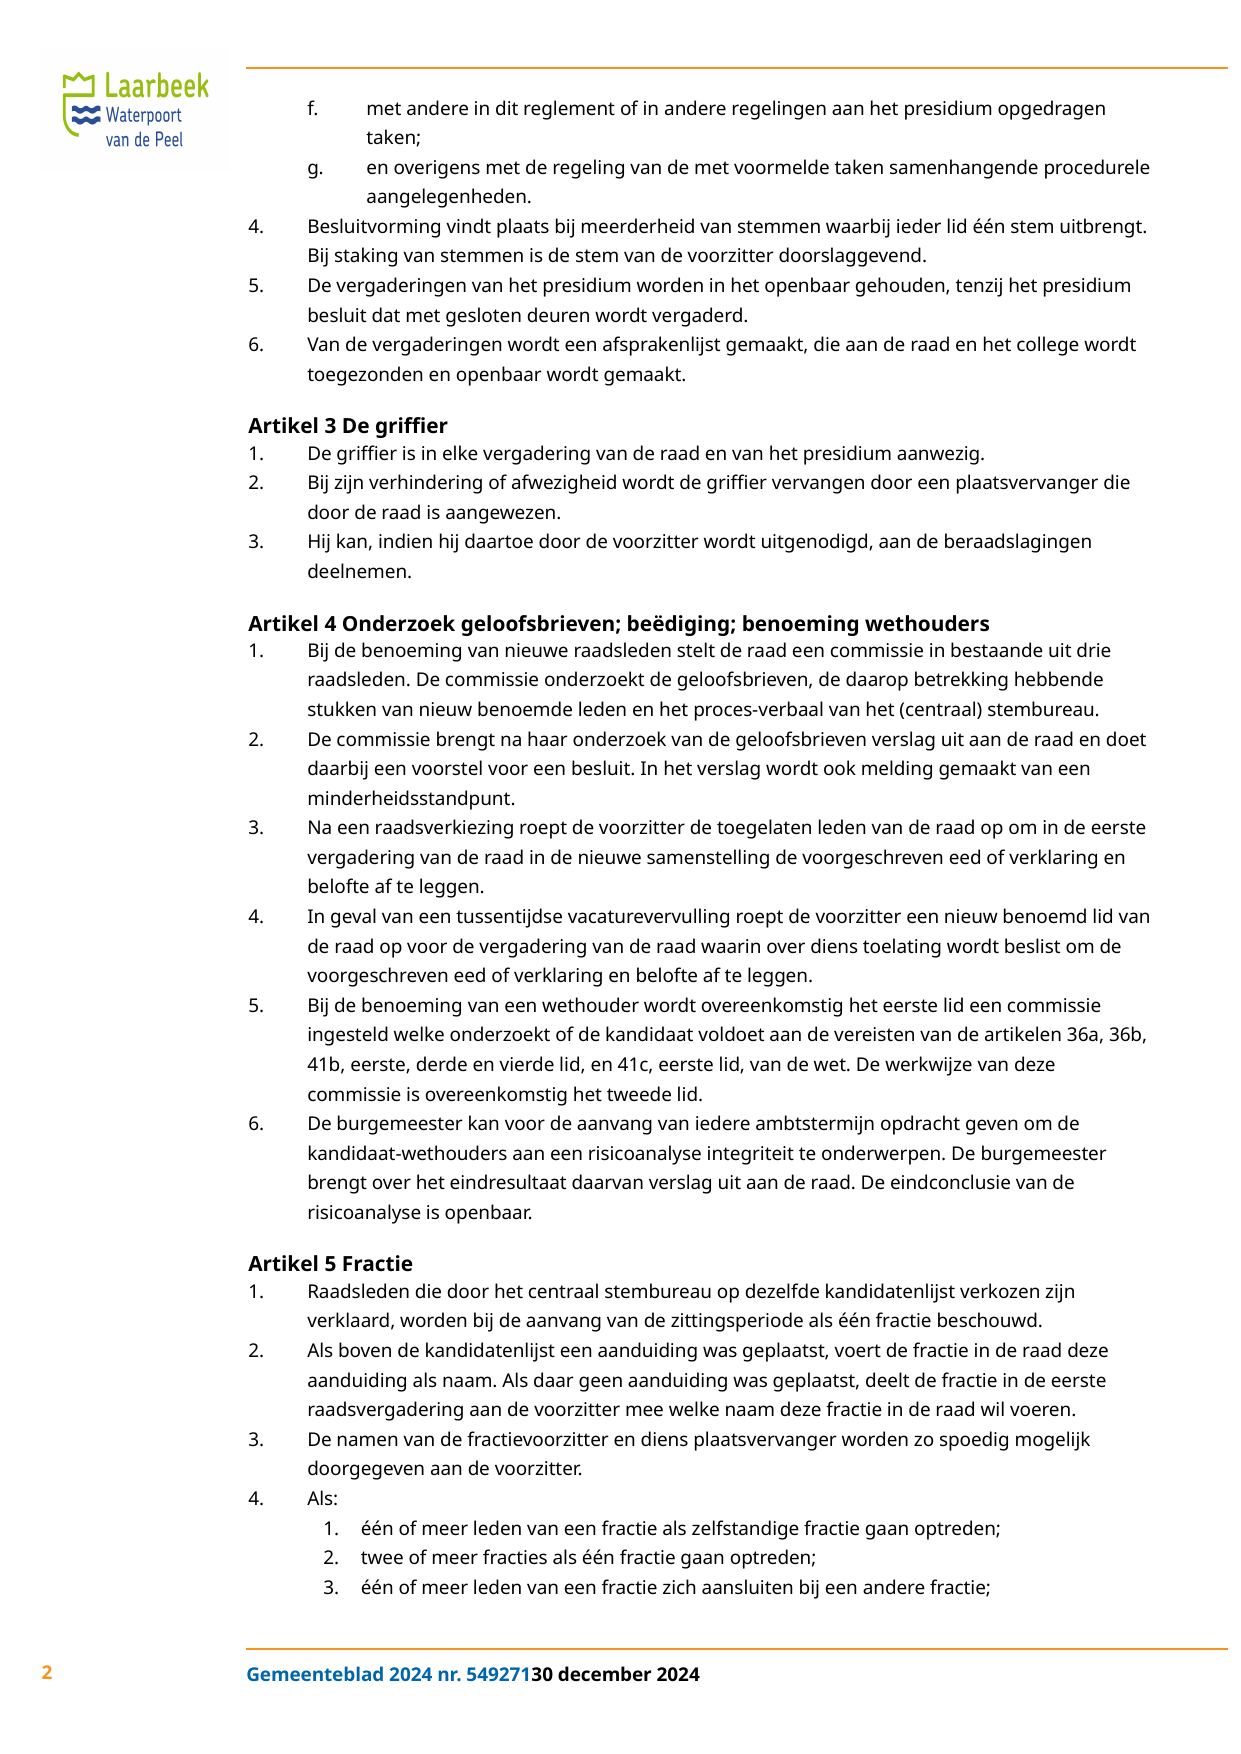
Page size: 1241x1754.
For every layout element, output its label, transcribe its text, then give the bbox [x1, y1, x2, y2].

list De burgemeester kan voor de aanvang van iedere ambtstermijn opdracht geven om de kandidaat-wethouders aan een risicoanalyse integriteit te onderwerpen. De burgemeester brengt over het eindresultaat daarvan verslag uit aan de raad. De eindconclusie van de risicoanalyse is openbaar. [248, 1110, 1152, 1225]
text Artikel 4 Onderzoek geloofsbrieven; beëdiging; benoeming wethouders [248, 609, 1152, 637]
list De griffier is in elke vergadering van de raad en van het presidium aanwezig. [248, 440, 1152, 466]
list Besluitvorming vindt plaats bij meerderheid van stemmen waarbij ieder lid één stem uitbrengt. Bij staking van stemmen is de stem van de voorzitter doorslaggevend. [248, 213, 1152, 268]
list Als boven de kandidatenlijst een aanduiding was geplaatst, voert de fractie in de raad deze aanduiding als naam. Als daar geen aanduiding was geplaatst, deelt de fractie in de eerste raadsvergadering aan de voorzitter mee welke naam deze fractie in de raad wil voeren. [248, 1337, 1152, 1422]
list De namen van de fractievoorzitter en diens plaatsvervanger worden zo spoedig mogelijk doorgegeven aan de voorzitter. [248, 1426, 1152, 1481]
text Artikel 3 De griffier [248, 411, 1152, 440]
list Na een raadsverkiezing roept de voorzitter de toegelaten leden van de raad op om in de eerste vergadering van de raad in de nieuwe samenstelling de voorgeschreven eed of verklaring en belofte af te leggen. [248, 814, 1152, 899]
list De commissie brengt na haar onderzoek van de geloofsbrieven verslag uit aan de raad en doet daarbij een voorstel voor een besluit. In het verslag wordt ook melding gemaakt van een minderheidsstandpunt. [248, 726, 1152, 811]
text Artikel 5 Fractie [248, 1249, 1152, 1278]
list Van de vergaderingen wordt een afsprakenlijst gemaakt, die aan de raad en het college wordt toegezonden en openbaar wordt gemaakt. [248, 331, 1152, 387]
list De vergaderingen van het presidium worden in het openbaar gehouden, tenzij het presidium besluit dat met gesloten deuren wordt vergaderd. [248, 272, 1152, 328]
list en overigens met de regeling van de met voormelde taken samenhangende procedurele aangelegenheden. [307, 154, 1152, 209]
list één of meer leden van een fractie als zelfstandige fractie gaan optreden; [323, 1515, 1152, 1540]
list Bij de benoeming van nieuwe raadsleden stelt de raad een commissie in bestaande uit drie raadsleden. De commissie onderzoekt de geloofsbrieven, de daarop betrekking hebbende stukken van nieuw benoemde leden en het proces-verbaal van het (centraal) stembureau. [248, 637, 1152, 722]
list Bij de benoeming van een wethouder wordt overeenkomstig het eerste lid een commissie ingesteld welke onderzoekt of de kandidaat voldoet aan de vereisten van de artikelen 36a, 36b, 41b, eerste, derde en vierde lid, en 41c, eerste lid, van de wet. De werkwijze van deze commissie is overeenkomstig het tweede lid. [248, 992, 1152, 1107]
list één of meer leden van een fractie zich aansluiten bij een andere fractie; [323, 1574, 1152, 1599]
list Hij kan, indien hij daartoe door de voorzitter wordt uitgenodigd, aan de beraadslagingen deelnemen. [248, 529, 1152, 584]
list twee of meer fracties als één fractie gaan optreden; [323, 1544, 1152, 1570]
list In geval van een tussentijdse vacaturevervulling roept de voorzitter een nieuw benoemd lid van de raad op voor de vergadering van de raad waarin over diens toelating wordt beslist om de voorgeschreven eed of verklaring en belofte af te leggen. [248, 903, 1152, 988]
list Bij zijn verhindering of afwezigheid wordt de griffier vervangen door een plaatsvervanger die door de raad is aangewezen. [248, 469, 1152, 525]
list met andere in dit reglement of in andere regelingen aan het presidium opgedragen taken; [307, 95, 1152, 150]
list Als: [248, 1485, 1152, 1511]
picture [41, 47, 231, 172]
list Raadsleden die door het centraal stembureau op dezelfde kandidatenlijst verkozen zijn verklaard, worden bij de aanvang van de zittingsperiode als één fractie beschouwd. [248, 1278, 1152, 1333]
